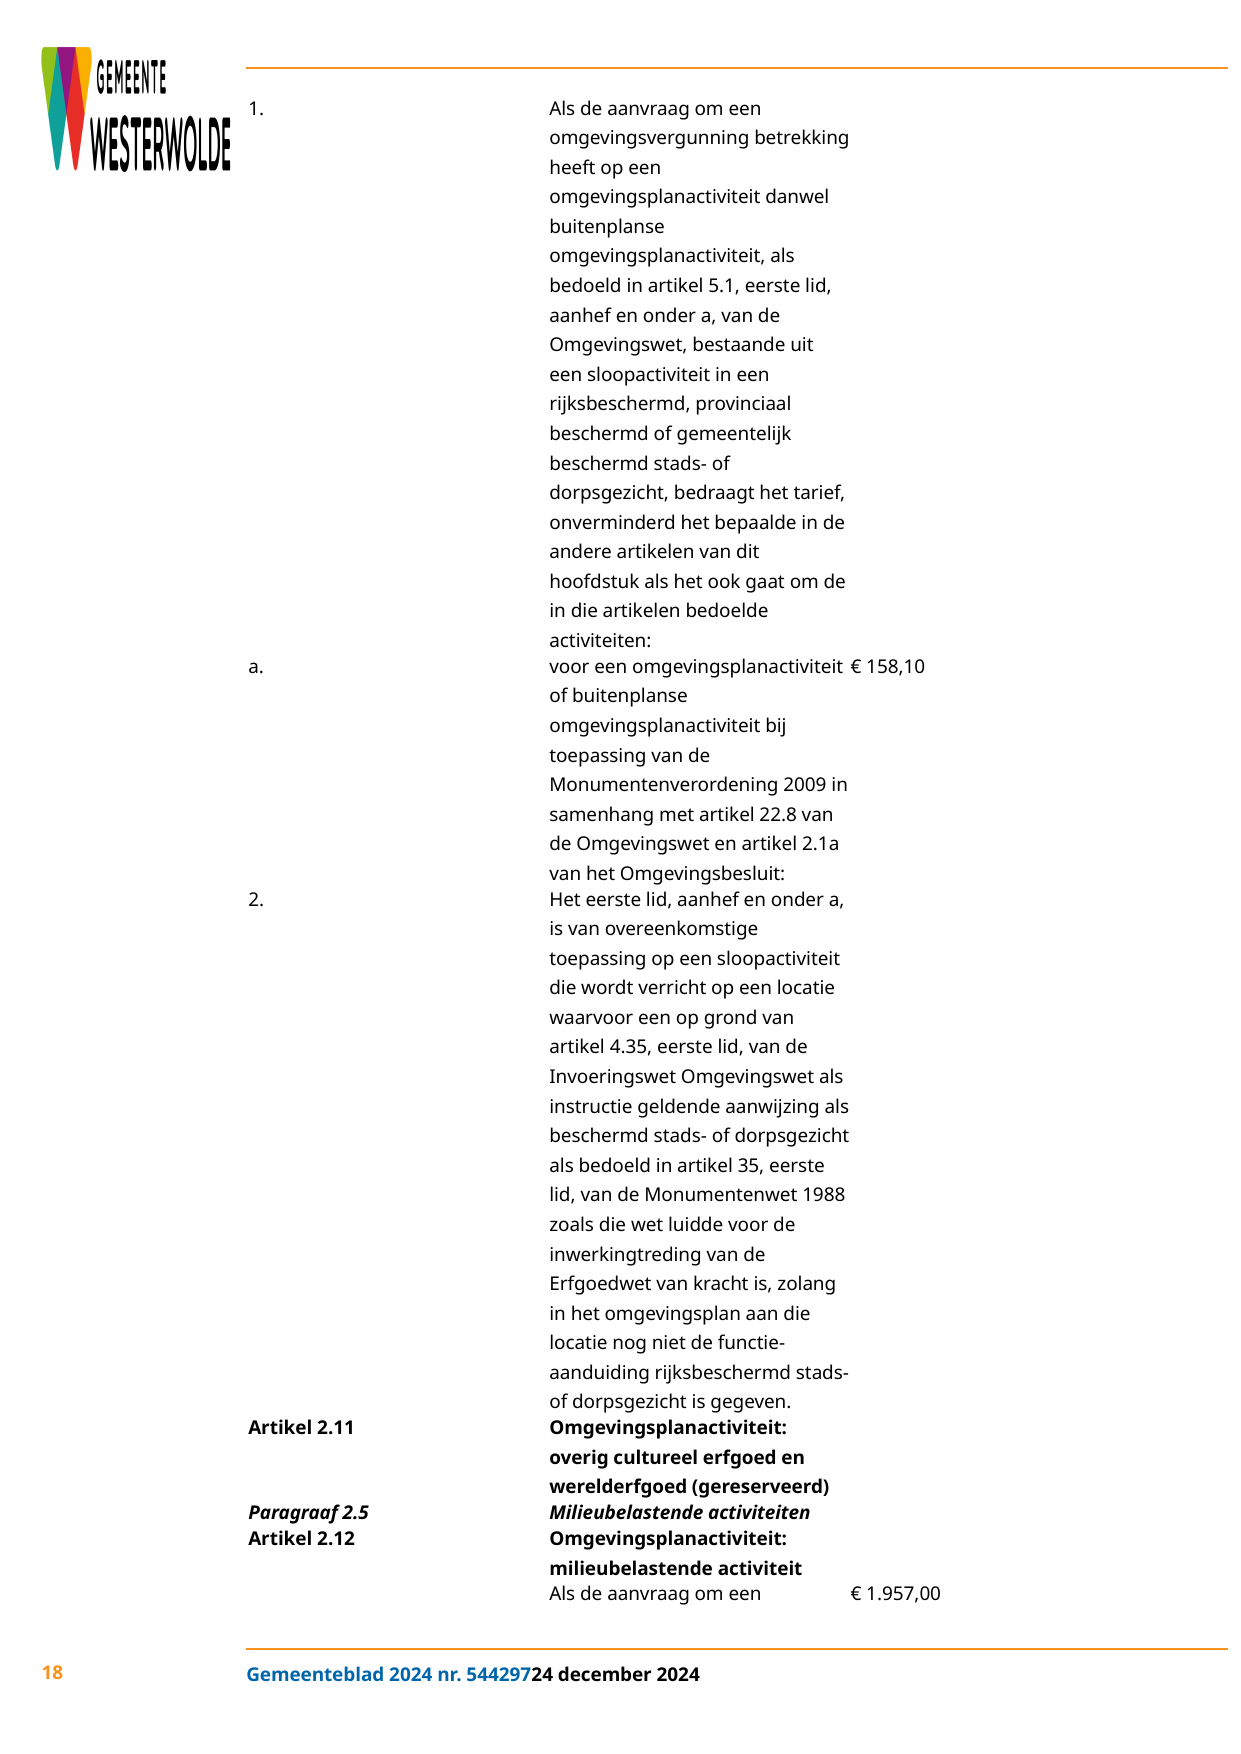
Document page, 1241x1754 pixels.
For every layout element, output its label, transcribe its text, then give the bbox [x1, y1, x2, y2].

table_cell Omgevingsplanactiviteit: milieubelastende activiteit [549, 1525, 850, 1580]
table_cell Paragraaf 2.5 [248, 1499, 549, 1525]
table_cell Milieubelastende activiteiten [549, 1499, 850, 1525]
table_cell Artikel 2.11 [248, 1415, 549, 1499]
table_cell Als de aanvraag om een omgevingsvergunning betrekking heeft op een omgevingsplanactiviteit danwel buitenplanse omgevingsplanactiviteit, als bedoeld in artikel 5.1, eerste lid, aanhef en onder a, van de Omgevingswet, bestaande uit een sloopactiviteit in een rijksbeschermd, provinciaal beschermd of gemeentelijk beschermd stads- of dorpsgezicht, bedraagt het tarief, onverminderd het bepaalde in de andere artikelen van dit hoofdstuk als het ook gaat om de in die artikelen bedoelde activiteiten: [549, 95, 850, 653]
table_cell Artikel 2.12 [248, 1525, 549, 1580]
table_cell 2. [248, 886, 549, 1414]
table_cell Omgevingsplanactiviteit: overig cultureel erfgoed en werelderfgoed (gereserveerd) [549, 1415, 850, 1499]
table_cell € 158,10 [850, 653, 1152, 886]
table_cell [850, 1499, 1152, 1525]
table_cell [248, 1580, 549, 1606]
table_cell [850, 1415, 1152, 1499]
table_cell 1. [248, 95, 549, 653]
table_cell € 1.957,00 [850, 1580, 1152, 1606]
table_cell [850, 1525, 1152, 1580]
table_cell Als de aanvraag om een [549, 1580, 850, 1606]
table_cell Het eerste lid, aanhef en onder a, is van overeenkomstige toepassing op een sloopactiviteit die wordt verricht op een locatie waarvoor een op grond van artikel 4.35, eerste lid, van de Invoeringswet Omgevingswet als instructie geldende aanwijzing als beschermd stads- of dorpsgezicht als bedoeld in artikel 35, eerste lid, van de Monumentenwet 1988 zoals die wet luidde voor de inwerkingtreding van de Erfgoedwet van kracht is, zolang in het omgevingsplan aan die locatie nog niet de functie-aanduiding rijksbeschermd stads- of dorpsgezicht is gegeven. [549, 886, 850, 1414]
picture [41, 47, 231, 172]
table_cell voor een omgevingsplanactiviteit of buitenplanse omgevingsplanactiviteit bij toepassing van de Monumentenverordening 2009 in samenhang met artikel 22.8 van de Omgevingswet en artikel 2.1a van het Omgevingsbesluit: [549, 653, 850, 886]
table_cell a. [248, 653, 549, 886]
table_cell [850, 95, 1152, 653]
table_cell [850, 886, 1152, 1414]
